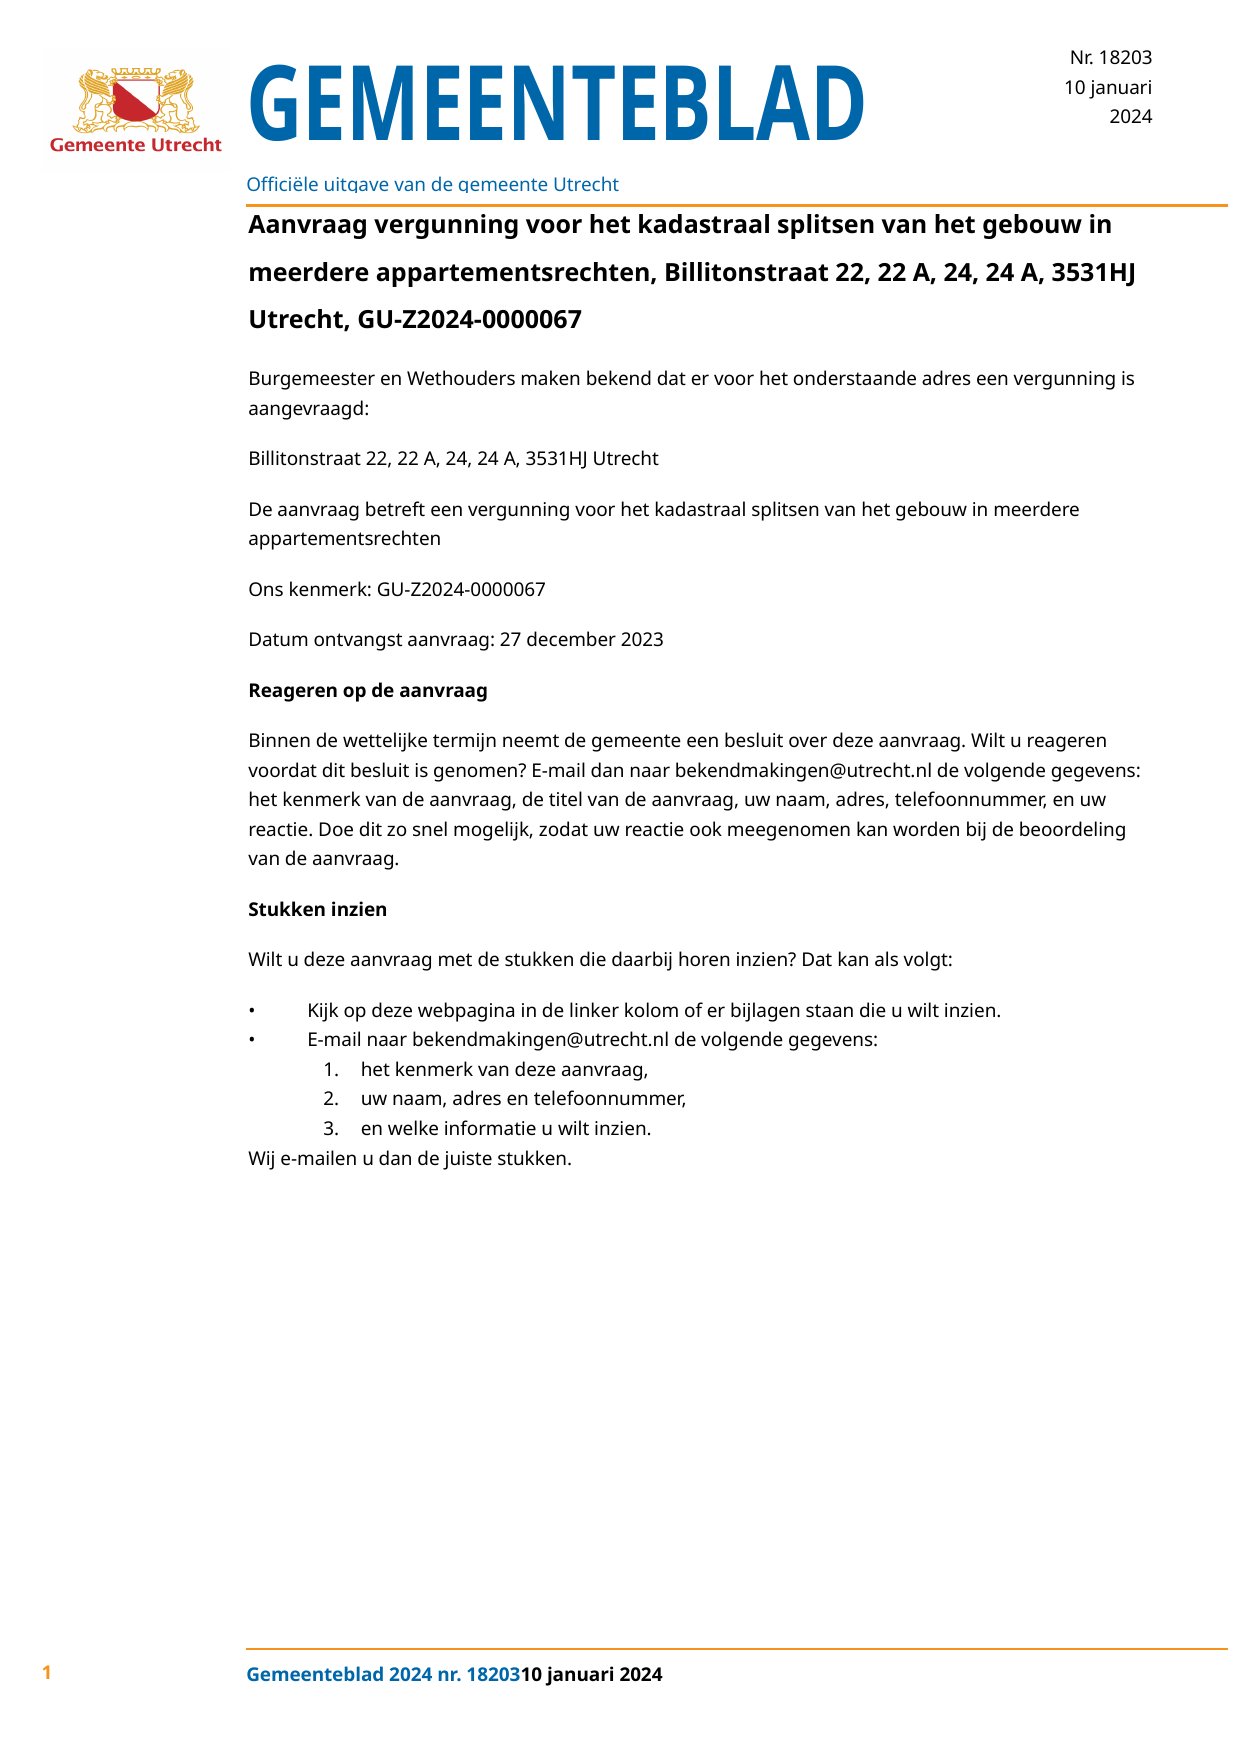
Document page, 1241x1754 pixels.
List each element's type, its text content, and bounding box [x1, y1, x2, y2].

picture [41, 47, 231, 172]
list E-mail naar bekendmakingen@utrecht.nl de volgende gegevens: [248, 1026, 1152, 1052]
text Ons kenmerk: GU-Z2024-0000067 [248, 576, 1152, 602]
list uw naam, adres en telefoonnummer, [323, 1086, 1152, 1111]
text Burgemeester en Wethouders maken bekend dat er voor het onderstaande adres een vergunning is aangevraagd: [248, 366, 1152, 421]
text Wilt u deze aanvraag met de stukken die daarbij horen inzien? Dat kan als volgt: [248, 946, 1152, 972]
text Binnen de wettelijke termijn neemt de gemeente een besluit over deze aanvraag. Wilt u reageren voordat dit besluit is genomen? E-mail dan naar bekendmakingen@utrecht.nl de volgende gegevens: het kenmerk van de aanvraag, de titel van de aanvraag, uw naam, adres, telefoonnummer, en uw reactie. Doe dit zo snel mogelijk, zodat uw reactie ook meegenomen kan worden bij de beoordeling van de aanvraag. [248, 727, 1152, 871]
list het kenmerk van deze aanvraag, [323, 1056, 1152, 1082]
text Stukken inzien [248, 896, 1152, 922]
text Billitonstraat 22, 22 A, 24, 24 A, 3531HJ Utrecht [248, 446, 1152, 471]
text Datum ontvangst aanvraag: 27 december 2023 [248, 626, 1152, 652]
text De aanvraag betreft een vergunning voor het kadastraal splitsen van het gebouw in meerdere appartementsrechten [248, 496, 1152, 551]
list en welke informatie u wilt inzien. [323, 1115, 1152, 1141]
text Wij e-mailen u dan de juiste stukken. [248, 1145, 1152, 1170]
text Aanvraag vergunning voor het kadastraal splitsen van het gebouw in meerdere appartementsrechten, Billitonstraat 22, 22 A, 24, 24 A, 3531HJ Utrecht, GU-Z2024-0000067 [248, 207, 1152, 336]
list Kijk op deze webpagina in de linker kolom of er bijlagen staan die u wilt inzien. [248, 997, 1152, 1022]
text Reageren op de aanvraag [248, 677, 1152, 702]
